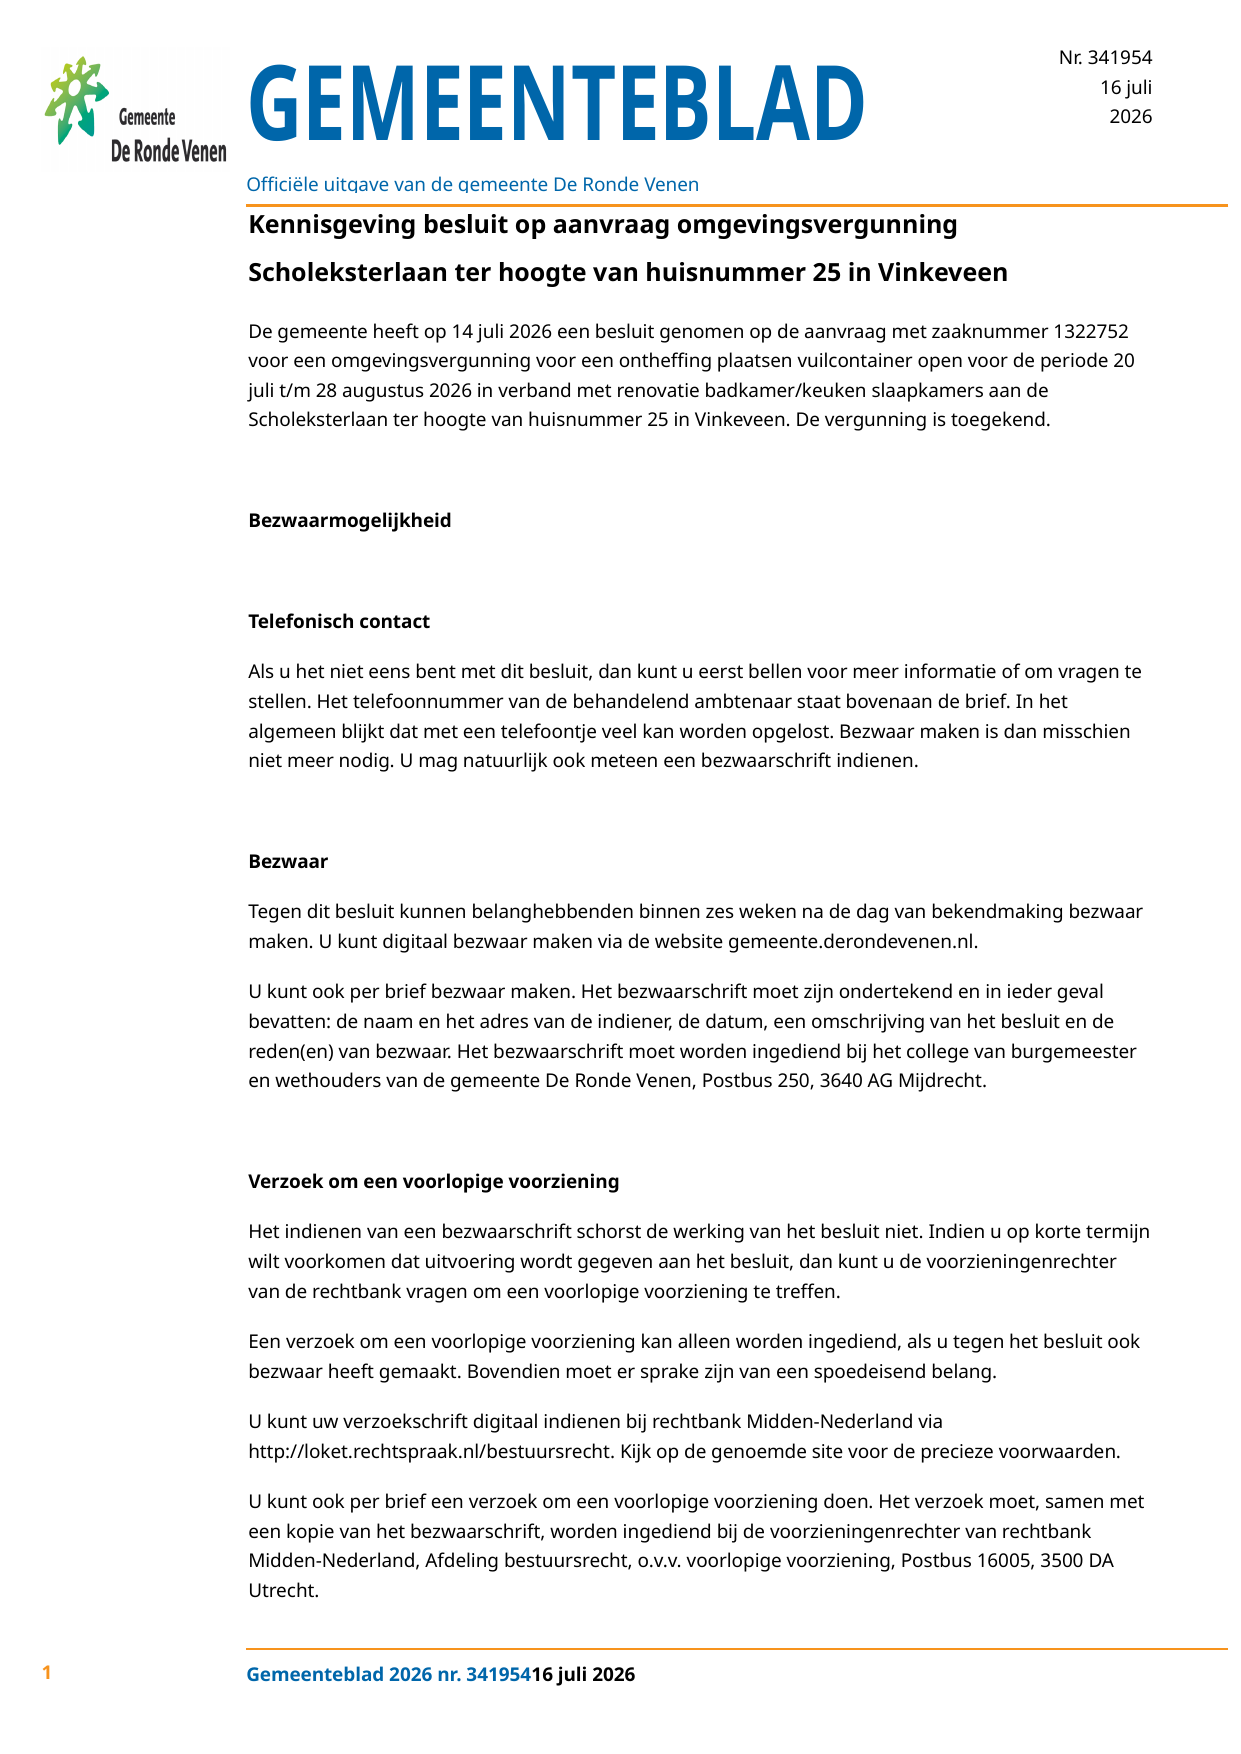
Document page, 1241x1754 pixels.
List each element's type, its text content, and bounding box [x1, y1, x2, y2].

text Bezwaar [248, 848, 1152, 874]
text Telefonisch contact [248, 608, 1152, 634]
text Verzoek om een voorlopige voorziening [248, 1168, 1152, 1194]
text Kennisgeving besluit op aanvraag omgevingsvergunning Scholeksterlaan ter hoogte van huisnummer 25 in Vinkeveen [248, 207, 1152, 288]
picture [41, 47, 231, 172]
text De gemeente heeft op 14 juli 2026 een besluit genomen op de aanvraag met zaaknummer 1322752 voor een omgevingsvergunning voor een ontheffing plaatsen vuilcontainer open voor de periode 20 juli t/m 28 augustus 2026 in verband met renovatie badkamer/keuken slaapkamers aan de Scholeksterlaan ter hoogte van huisnummer 25 in Vinkeveen. De vergunning is toegekend. [248, 318, 1152, 432]
text Het indienen van een bezwaarschrift schorst de werking van het besluit niet. Indien u op korte termijn wilt voorkomen dat uitvoering wordt gegeven aan het besluit, dan kunt u de voorzieningenrechter van de rechtbank vragen om een voorlopige voorziening te treffen. [248, 1219, 1152, 1304]
text Bezwaarmogelijkheid [248, 507, 1152, 533]
text Een verzoek om een voorlopige voorziening kan alleen worden ingediend, als u tegen het besluit ook bezwaar heeft gemaakt. Bovendien moet er sprake zijn van een spoedeisend belang. [248, 1328, 1152, 1384]
text Als u het niet eens bent met dit besluit, dan kunt u eerst bellen voor meer informatie of om vragen te stellen. Het telefoonnummer van de behandelend ambtenaar staat bovenaan de brief. In het algemeen blijkt dat met een telefoontje veel kan worden opgelost. Bezwaar maken is dan misschien niet meer nodig. U mag natuurlijk ook meteen een bezwaarschrift indienen. [248, 659, 1152, 773]
text U kunt uw verzoekschrift digitaal indienen bij rechtbank Midden-Nederland via http://loket.rechtspraak.nl/bestuursrecht. Kijk op de genoemde site voor de precieze voorwaarden. [248, 1408, 1152, 1464]
text U kunt ook per brief een verzoek om een voorlopige voorziening doen. Het verzoek moet, samen met een kopie van het bezwaarschrift, worden ingediend bij de voorzieningenrechter van rechtbank Midden-Nederland, Afdeling bestuursrecht, o.v.v. voorlopige voorziening, Postbus 16005, 3500 DA Utrecht. [248, 1488, 1152, 1603]
text U kunt ook per brief bezwaar maken. Het bezwaarschrift moet zijn ondertekend en in ieder geval bevatten: de naam en het adres van de indiener, de datum, een omschrijving van het besluit en de reden(en) van bezwaar. Het bezwaarschrift moet worden ingediend bij het college van burgemeester en wethouders van de gemeente De Ronde Venen, Postbus 250, 3640 AG Mijdrecht. [248, 979, 1152, 1093]
text Tegen dit besluit kunnen belanghebbenden binnen zes weken na de dag van bekendmaking bezwaar maken. U kunt digitaal bezwaar maken via de website gemeente.derondevenen.nl. [248, 899, 1152, 954]
